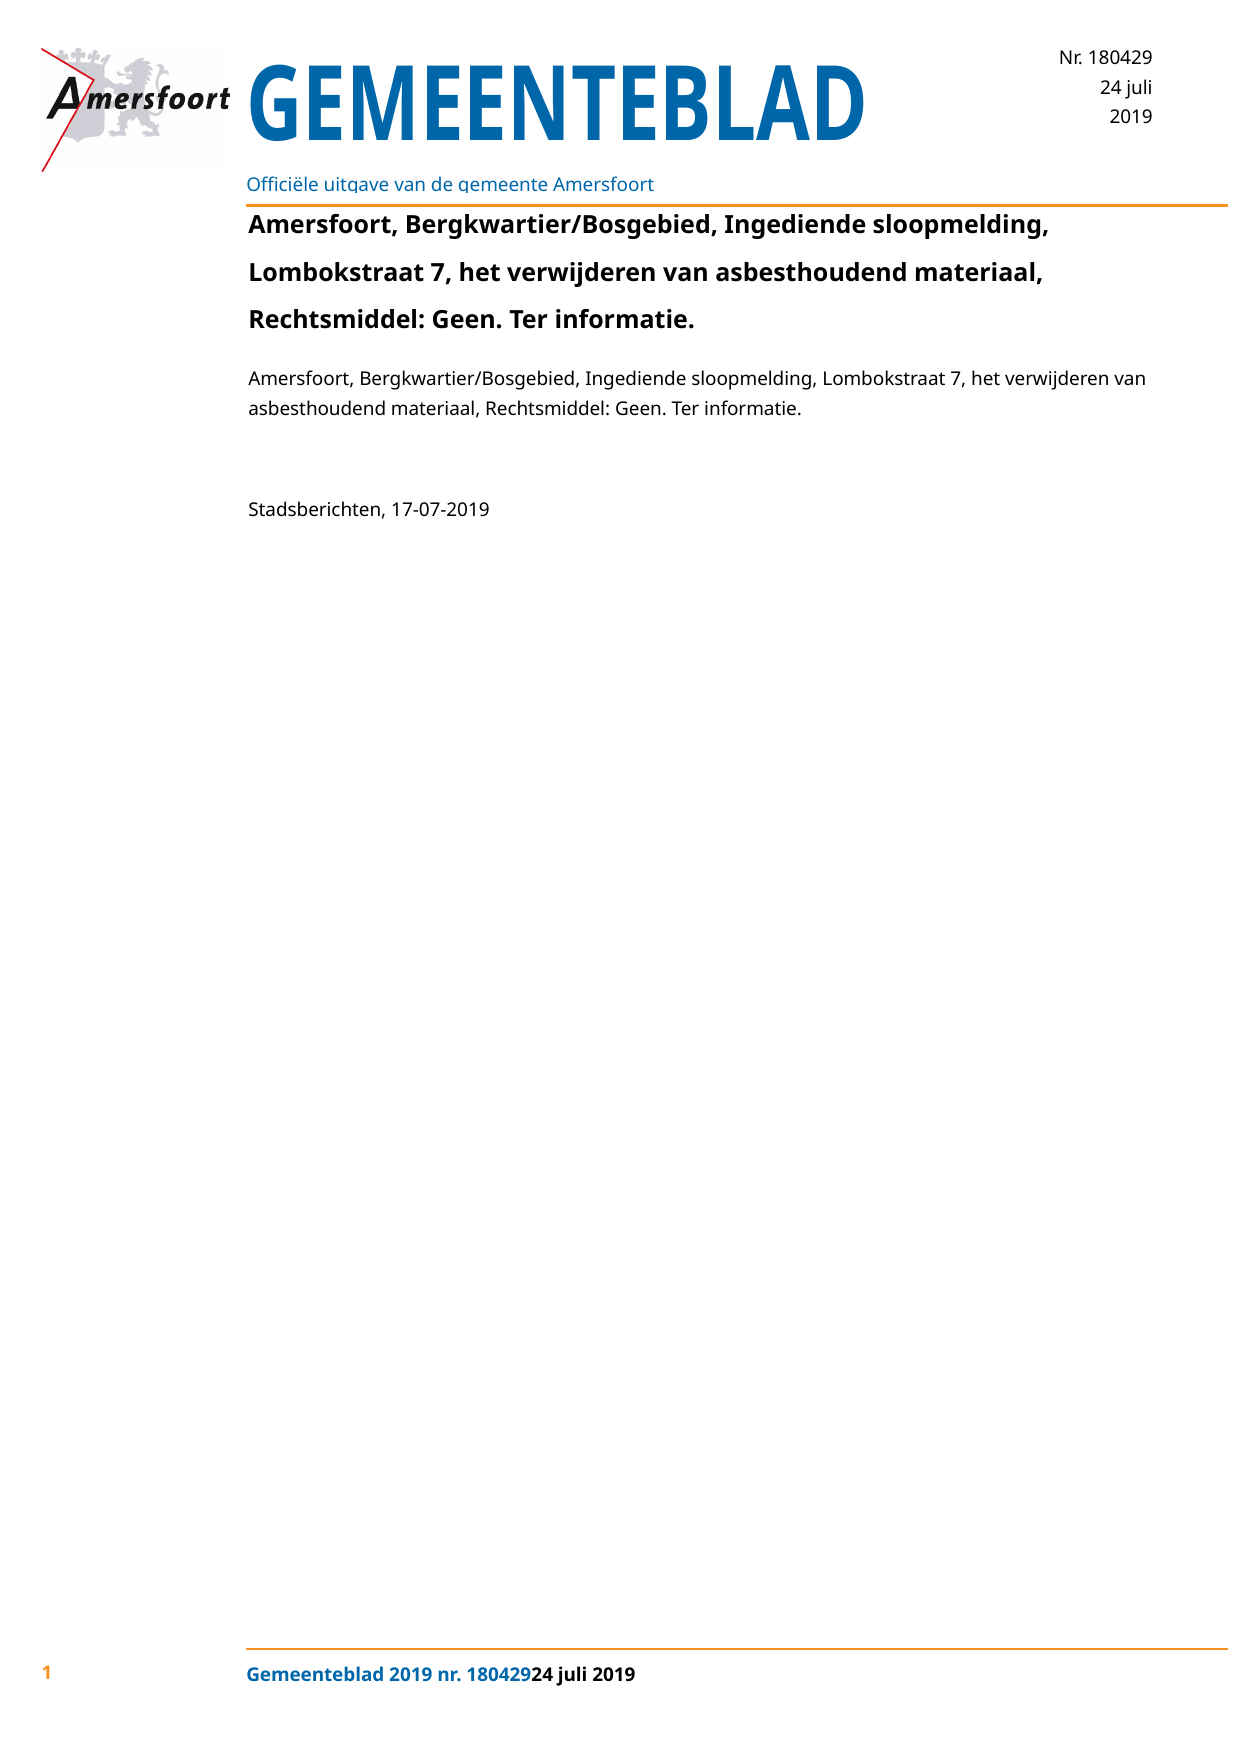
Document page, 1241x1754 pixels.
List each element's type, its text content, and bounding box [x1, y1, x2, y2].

text Amersfoort, Bergkwartier/Bosgebied, Ingediende sloopmelding, Lombokstraat 7, het verwijderen van asbesthoudend materiaal, Rechtsmiddel: Geen. Ter informatie. [248, 207, 1152, 336]
text Amersfoort, Bergkwartier/Bosgebied, Ingediende sloopmelding, Lombokstraat 7, het verwijderen van asbesthoudend materiaal, Rechtsmiddel: Geen. Ter informatie. [248, 366, 1152, 421]
picture [41, 47, 231, 172]
text Stadsberichten, 17-07-2019 [248, 496, 1152, 522]
